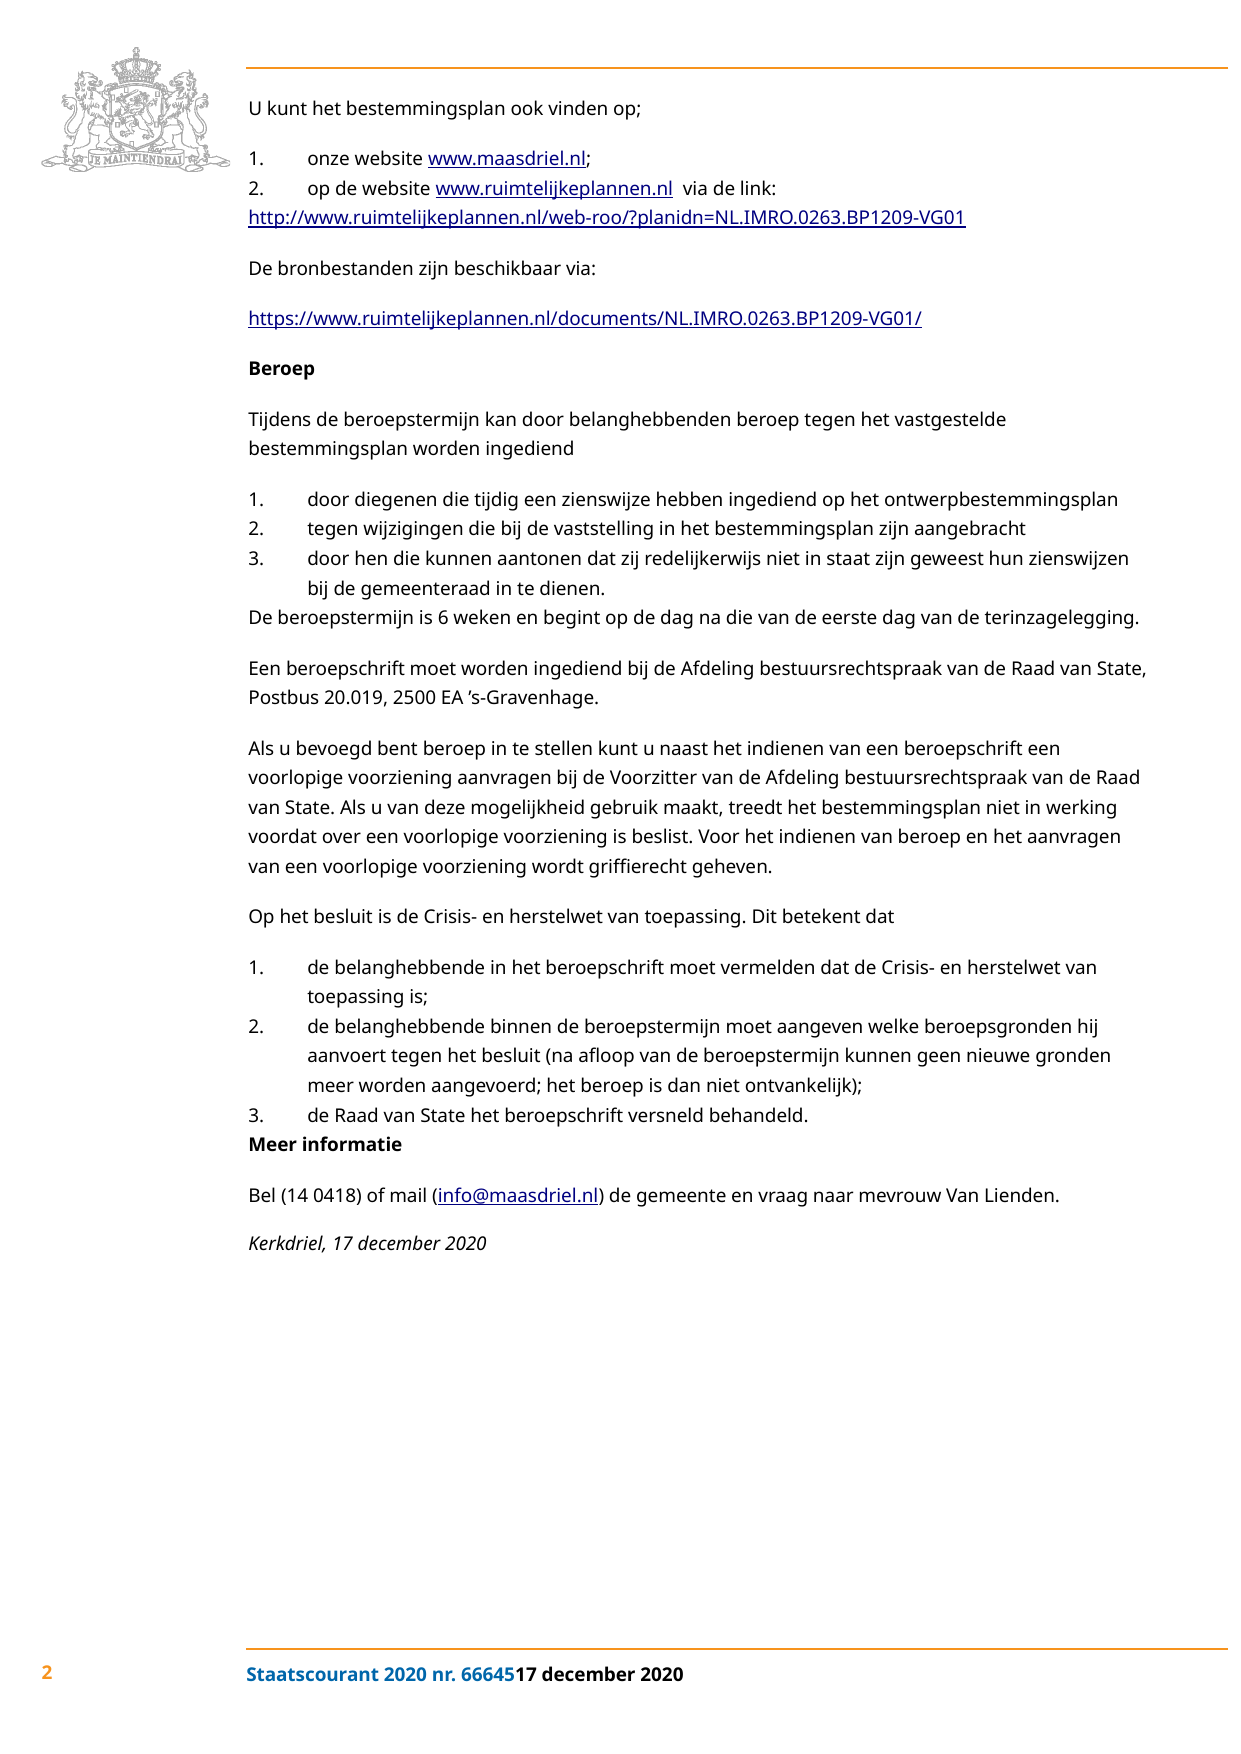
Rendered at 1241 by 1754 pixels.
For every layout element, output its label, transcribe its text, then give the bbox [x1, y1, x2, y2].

text De bronbestanden zijn beschikbaar via: [248, 255, 1152, 281]
text http://www.ruimtelijkeplannen.nl/web-roo/?planidn=NL.IMRO.0263.BP1209-VG01 [248, 204, 1152, 230]
list tegen wijzigingen die bij de vaststelling in het bestemmingsplan zijn aangebracht [248, 516, 1152, 541]
text Tijdens de beroepstermijn kan door belanghebbenden beroep tegen het vastgestelde bestemmingsplan worden ingediend [248, 406, 1152, 461]
text De beroepstermijn is 6 weken en begint op de dag na die van de eerste dag van de terinzagelegging. [248, 604, 1152, 630]
text Op het besluit is de Crisis- en herstelwet van toepassing. Dit betekent dat [248, 903, 1152, 929]
list de belanghebbende binnen de beroepstermijn moet aangeven welke beroepsgronden hij aanvoert tegen het besluit (na afloop van de beroepstermijn kunnen geen nieuwe gronden meer worden aangevoerd; het beroep is dan niet ontvankelijk); [248, 1013, 1152, 1098]
text Meer informatie [248, 1131, 1152, 1157]
text Bel (14 0418) of mail (info@maasdriel.nl) de gemeente en vraag naar mevrouw Van Lienden. [248, 1182, 1152, 1208]
list door diegenen die tijdig een zienswijze hebben ingediend op het ontwerpbestemmingsplan [248, 486, 1152, 512]
list op de website www.ruimtelijkeplannen.nl via de link: [248, 175, 1152, 201]
list de belanghebbende in het beroepschrift moet vermelden dat de Crisis- en herstelwet van toepassing is; [248, 954, 1152, 1009]
text Als u bevoegd bent beroep in te stellen kunt u naast het indienen van een beroepschrift een voorlopige voorziening aanvragen bij de Voorzitter van de Afdeling bestuursrechtspraak van de Raad van State. Als u van deze mogelijkheid gebruik maakt, treedt het bestemmingsplan niet in werking voordat over een voorlopige voorziening is beslist. Voor het indienen van beroep en het aanvragen van een voorlopige voorziening wordt griffierecht geheven. [248, 735, 1152, 879]
text https://www.ruimtelijkeplannen.nl/documents/NL.IMRO.0263.BP1209-VG01/ [248, 305, 1152, 331]
list door hen die kunnen aantonen dat zij redelijkerwijs niet in staat zijn geweest hun zienswijzen bij de gemeenteraad in te dienen. [248, 545, 1152, 601]
list onze website www.maasdriel.nl; [248, 145, 1152, 171]
text Een beroepschrift moet worden ingediend bij de Afdeling bestuursrechtspraak van de Raad van State, Postbus 20.019, 2500 EA ’s-Gravenhage. [248, 655, 1152, 710]
text Kerkdriel, 17 december 2020 [248, 1230, 1152, 1255]
text U kunt het bestemmingsplan ook vinden op; [248, 95, 1152, 121]
list de Raad van State het beroepschrift versneld behandeld. [248, 1102, 1152, 1128]
text Beroep [248, 356, 1152, 381]
picture [41, 47, 231, 172]
